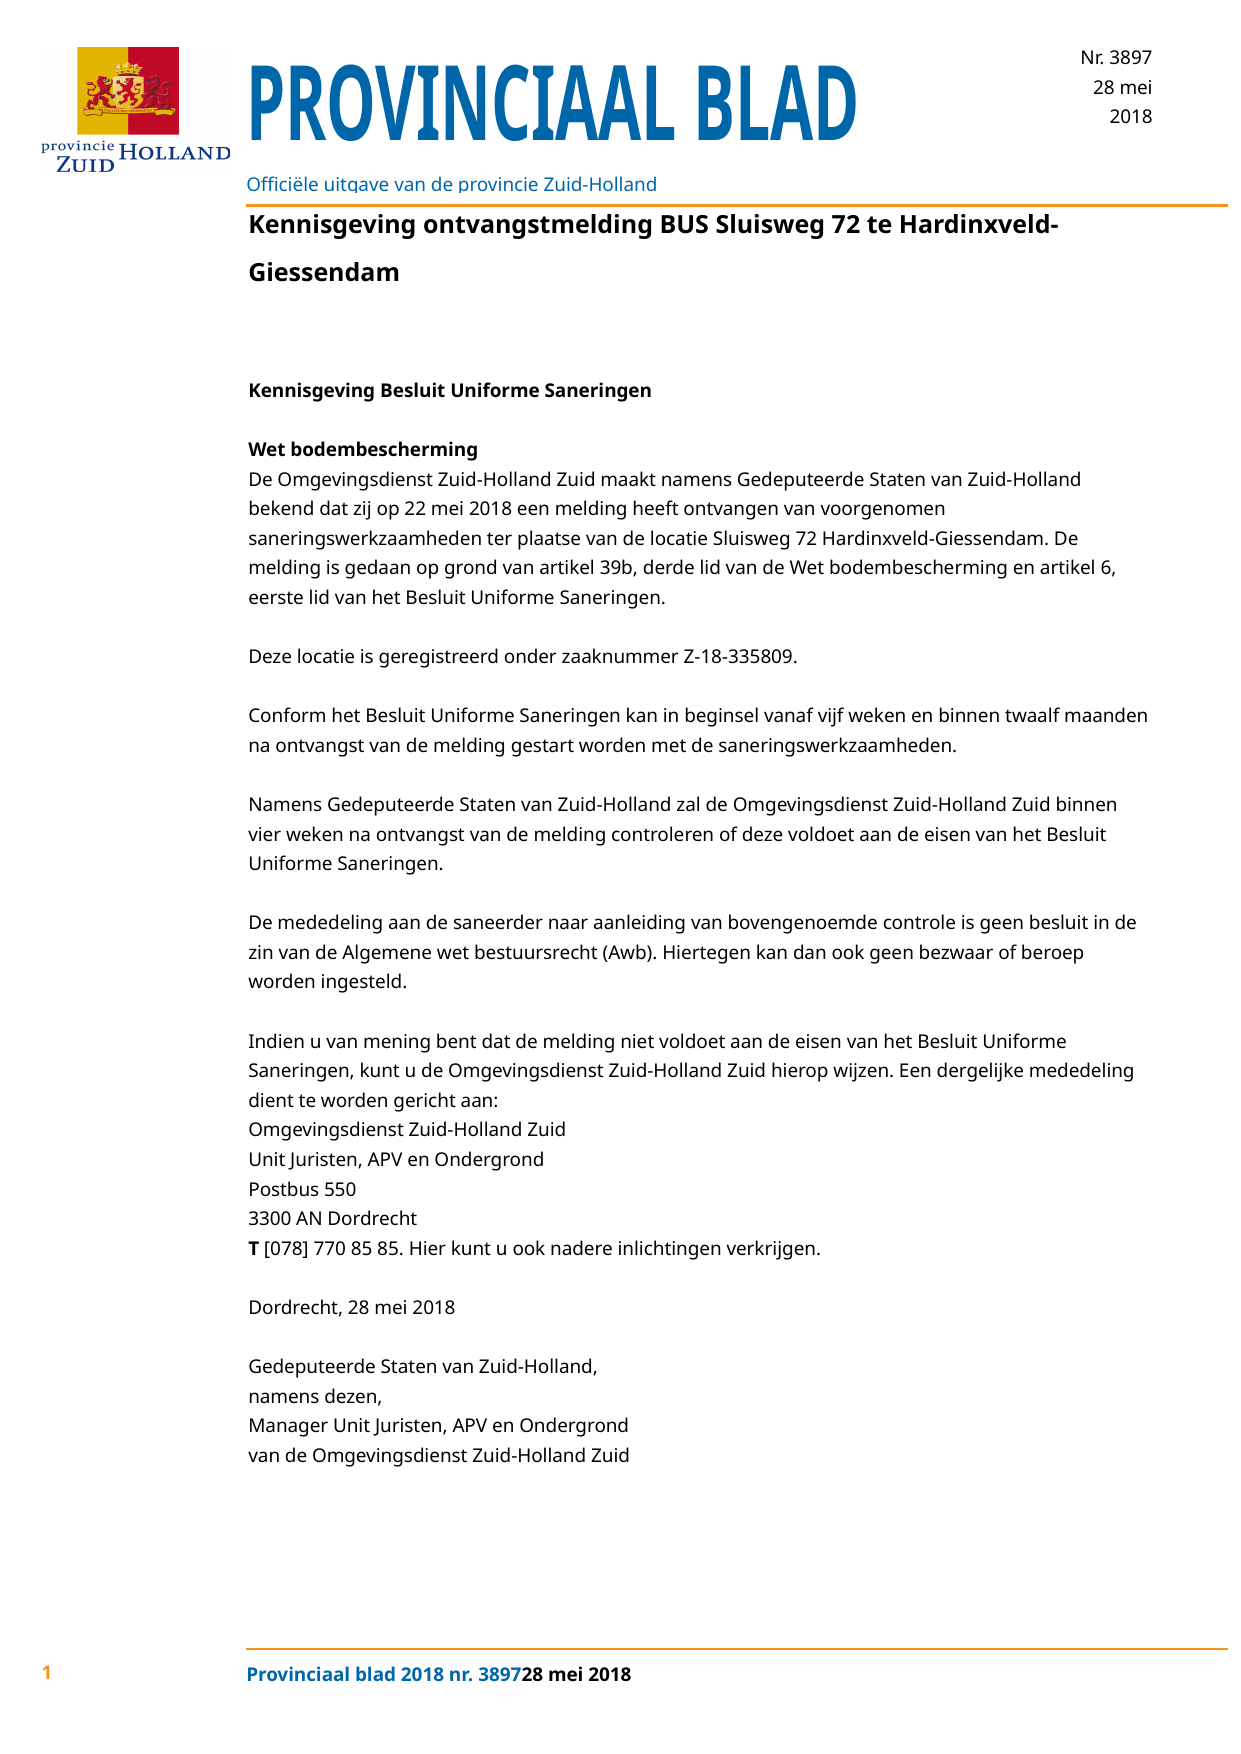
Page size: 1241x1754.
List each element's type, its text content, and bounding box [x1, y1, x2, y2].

text Omgevingsdienst Zuid-Holland Zuid [248, 1117, 1152, 1142]
text Postbus 550 [248, 1176, 1152, 1202]
text Deze locatie is geregistreerd onder zaaknummer Z-18-335809. [248, 643, 1152, 669]
text Wet bodembescherming [248, 436, 1152, 462]
text Conform het Besluit Uniforme Saneringen kan in beginsel vanaf vijf weken en binnen twaalf maanden na ontvangst van de melding gestart worden met de saneringswerkzaamheden. [248, 702, 1152, 758]
text De Omgevingsdienst Zuid-Holland Zuid maakt namens Gedeputeerde Staten van Zuid-Holland bekend dat zij op 22 mei 2018 een melding heeft ontvangen van voorgenomen saneringswerkzaamheden ter plaatse van de locatie Sluisweg 72 Hardinxveld-Giessendam. De melding is gedaan op grond van artikel 39b, derde lid van de Wet bodembescherming en artikel 6, eerste lid van het Besluit Uniforme Saneringen. [248, 466, 1152, 610]
text 3300 AN Dordrecht [248, 1205, 1152, 1231]
text van de Omgevingsdienst Zuid-Holland Zuid [248, 1442, 1152, 1468]
text Unit Juristen, APV en Ondergrond [248, 1146, 1152, 1172]
text Kennisgeving ontvangstmelding BUS Sluisweg 72 te Hardinxveld-Giessendam [248, 207, 1152, 288]
text T [078] 770 85 85. Hier kunt u ook nadere inlichtingen verkrijgen. [248, 1235, 1152, 1261]
text Kennisgeving Besluit Uniforme Saneringen [248, 377, 1152, 403]
text Gedeputeerde Staten van Zuid-Holland, [248, 1353, 1152, 1379]
text De mededeling aan de saneerder naar aanleiding van bovengenoemde controle is geen besluit in de zin van de Algemene wet bestuursrecht (Awb). Hiertegen kan dan ook geen bezwaar of beroep worden ingesteld. [248, 909, 1152, 994]
text Indien u van mening bent dat de melding niet voldoet aan de eisen van het Besluit Uniforme Saneringen, kunt u de Omgevingsdienst Zuid-Holland Zuid hierop wijzen. Een dergelijke mededeling dient te worden gericht aan: [248, 1028, 1152, 1113]
text Namens Gedeputeerde Staten van Zuid-Holland zal de Omgevingsdienst Zuid-Holland Zuid binnen vier weken na ontvangst van de melding controleren of deze voldoet aan de eisen van het Besluit Uniforme Saneringen. [248, 791, 1152, 876]
text Manager Unit Juristen, APV en Ondergrond [248, 1412, 1152, 1438]
text Dordrecht, 28 mei 2018 [248, 1294, 1152, 1320]
text namens dezen, [248, 1383, 1152, 1409]
picture [41, 47, 231, 172]
